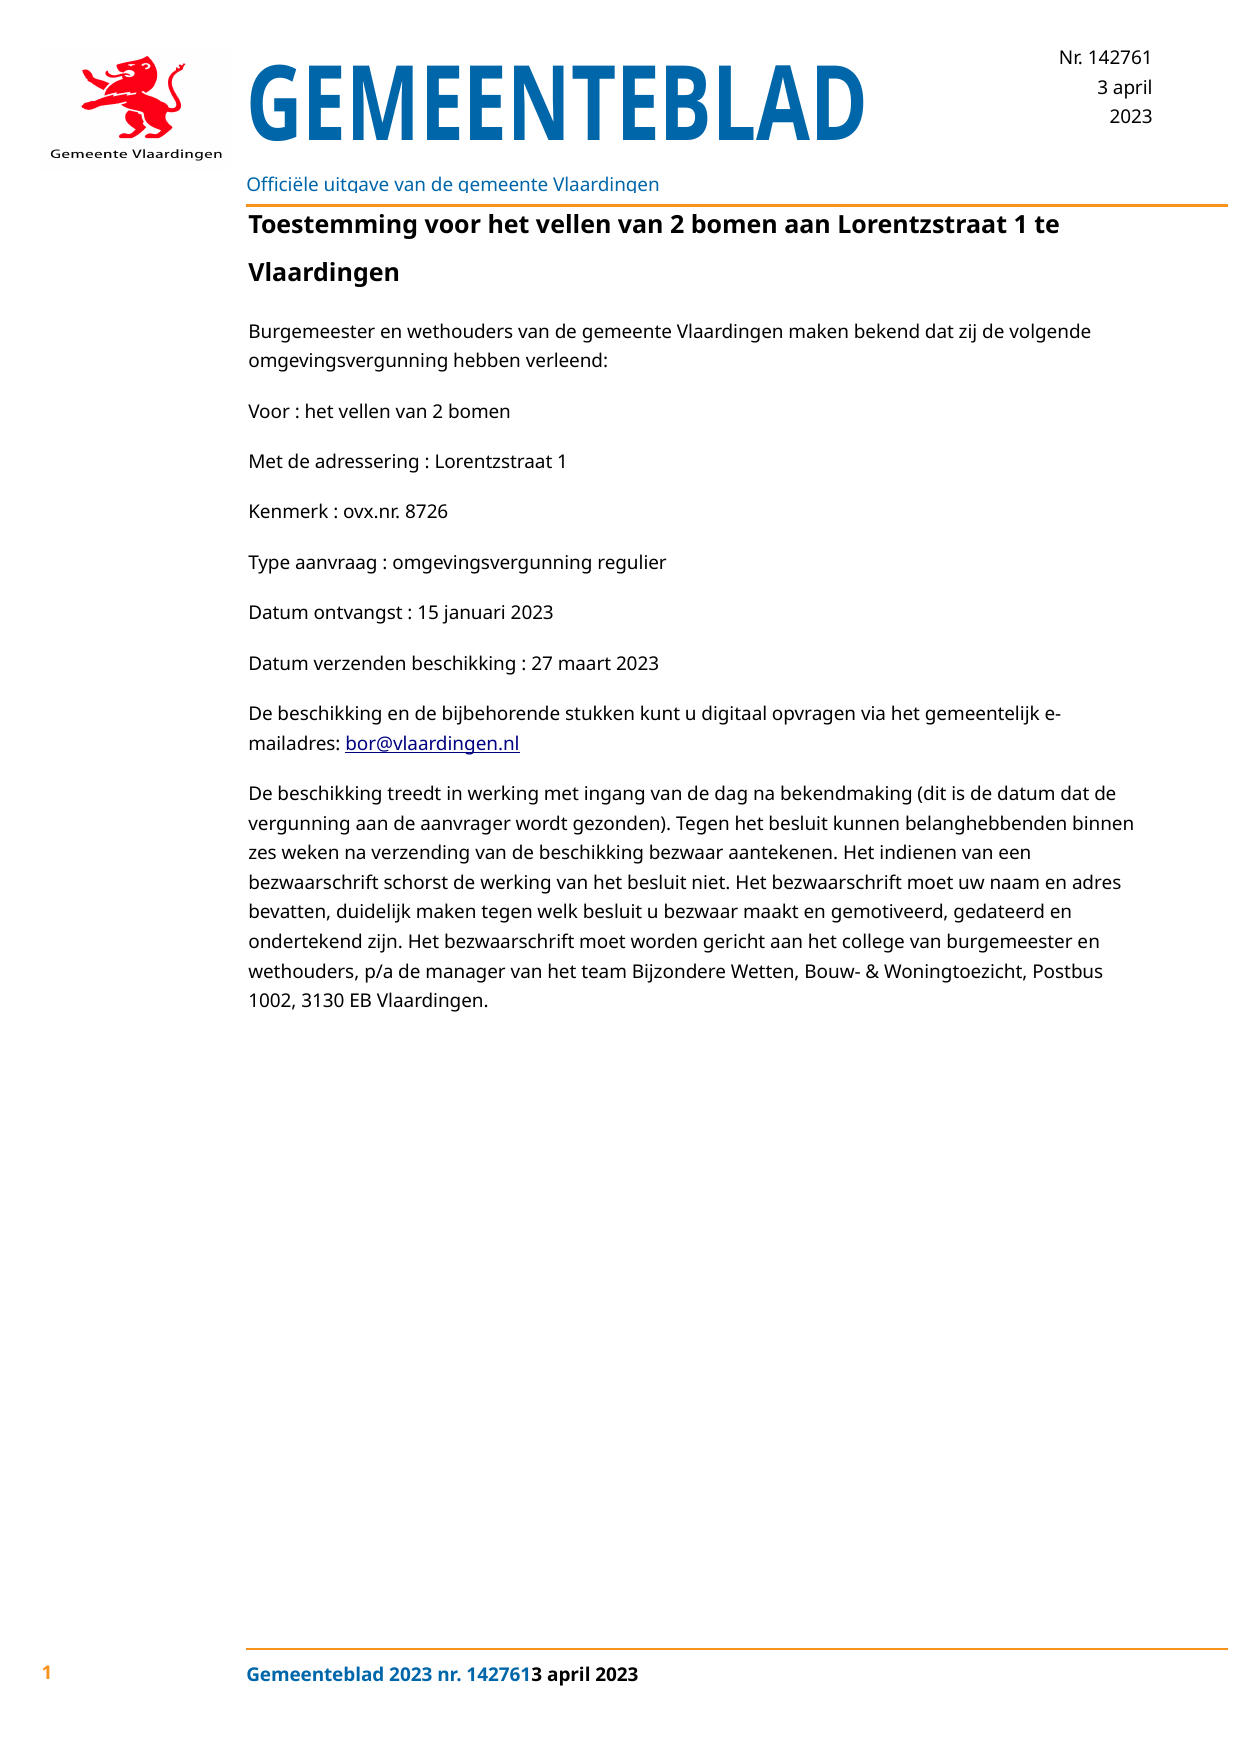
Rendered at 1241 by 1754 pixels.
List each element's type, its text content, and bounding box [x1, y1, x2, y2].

text Type aanvraag : omgevingsvergunning regulier [248, 549, 1152, 575]
text Datum verzenden beschikking : 27 maart 2023 [248, 650, 1152, 676]
text Met de adressering : Lorentzstraat 1 [248, 448, 1152, 474]
text De beschikking en de bijbehorende stukken kunt u digitaal opvragen via het gemeentelijk e-mailadres: bor@vlaardingen.nl [248, 700, 1152, 756]
text Toestemming voor het vellen van 2 bomen aan Lorentzstraat 1 te Vlaardingen [248, 207, 1152, 288]
text De beschikking treedt in werking met ingang van de dag na bekendmaking (dit is de datum dat de vergunning aan de aanvrager wordt gezonden). Tegen het besluit kunnen belanghebbenden binnen zes weken na verzending van de beschikking bezwaar aantekenen. Het indienen van een bezwaarschrift schorst de werking van het besluit niet. Het bezwaarschrift moet uw naam en adres bevatten, duidelijk maken tegen welk besluit u bezwaar maakt en gemotiveerd, gedateerd en ondertekend zijn. Het bezwaarschrift moet worden gericht aan het college van burgemeester en wethouders, p/a de manager van het team Bijzondere Wetten, Bouw- & Woningtoezicht, Postbus 1002, 3130 EB Vlaardingen. [248, 780, 1152, 1013]
text Kenmerk : ovx.nr. 8726 [248, 499, 1152, 524]
text Datum ontvangst : 15 januari 2023 [248, 599, 1152, 625]
text Burgemeester en wethouders van de gemeente Vlaardingen maken bekend dat zij de volgende omgevingsvergunning hebben verleend: [248, 318, 1152, 373]
picture [41, 47, 231, 172]
text Voor : het vellen van 2 bomen [248, 398, 1152, 424]
